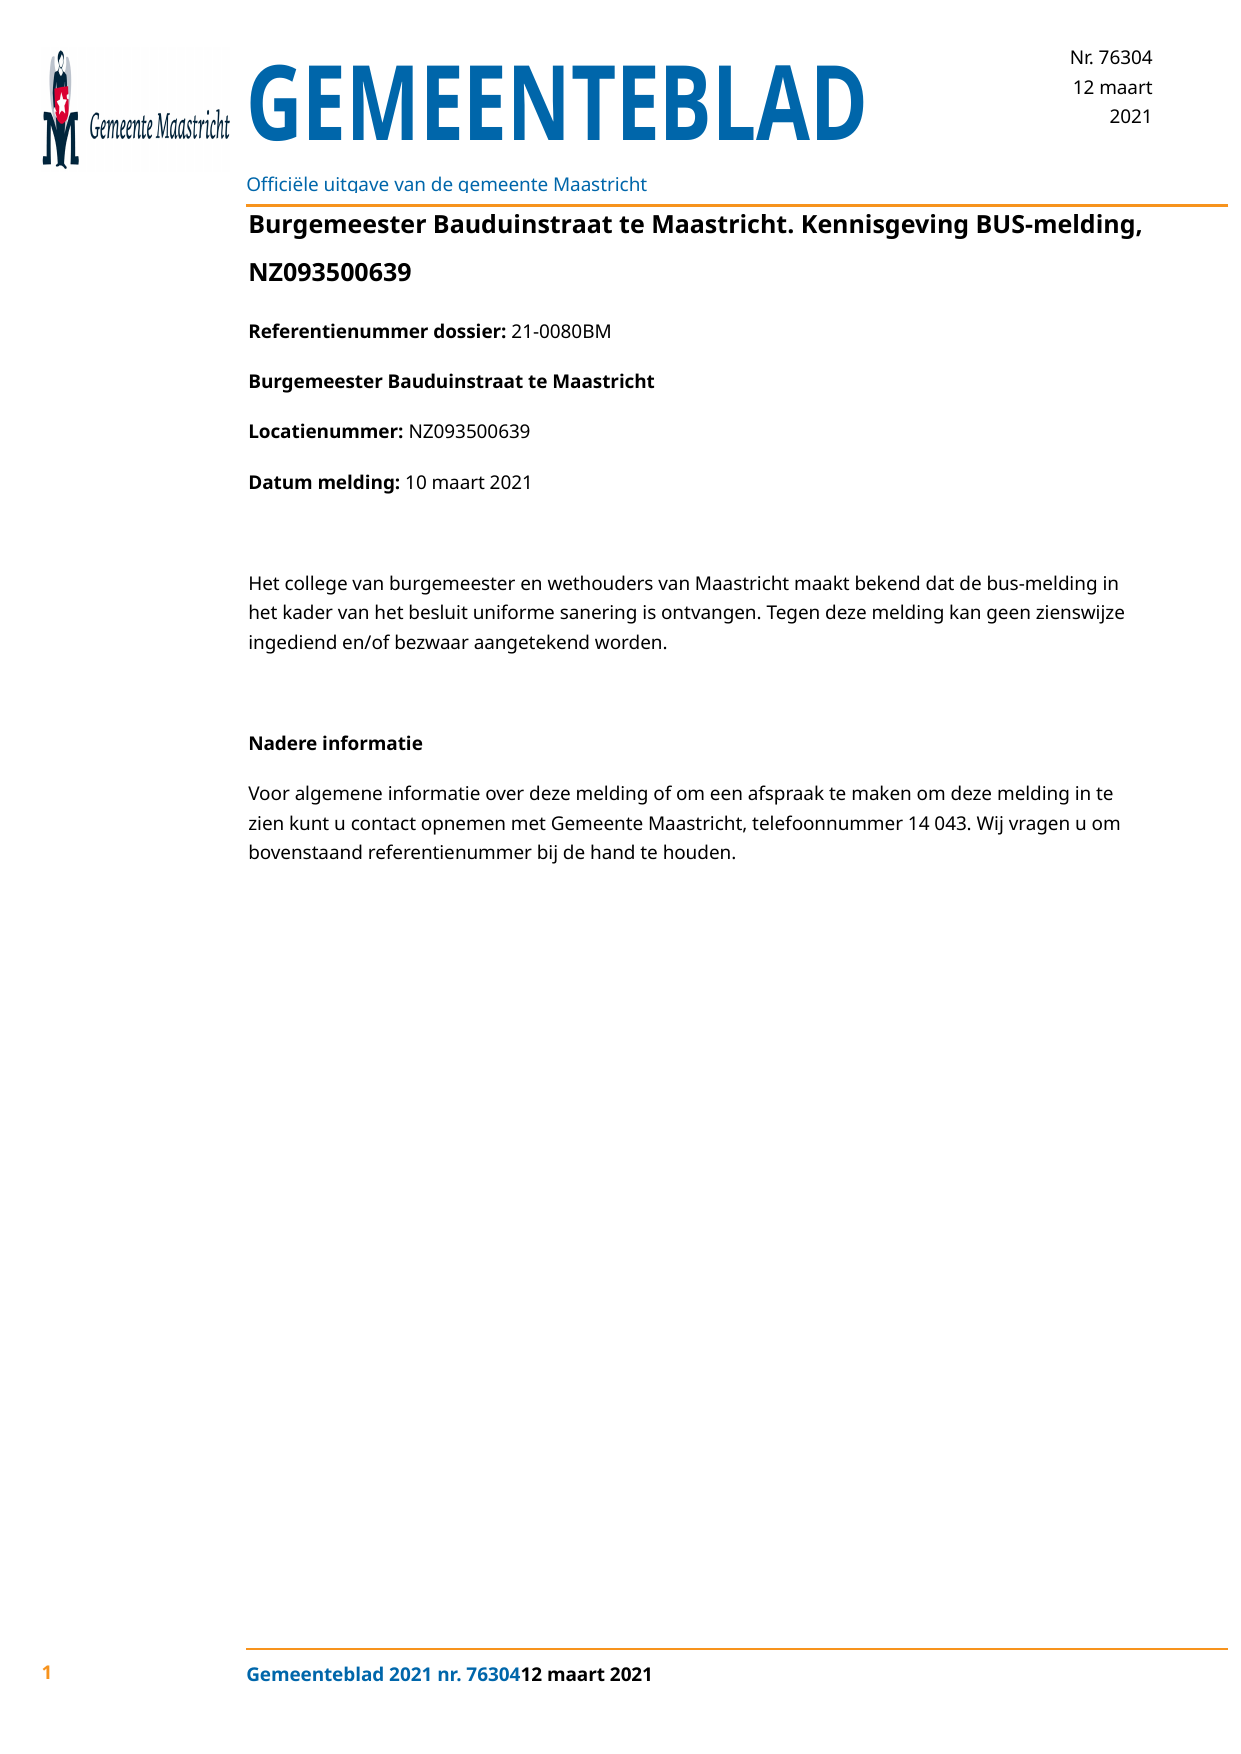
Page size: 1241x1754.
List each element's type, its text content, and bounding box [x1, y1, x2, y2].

text Voor algemene informatie over deze melding of om een afspraak te maken om deze melding in te zien kunt u contact opnemen met Gemeente Maastricht, telefoonnummer 14 043. Wij vragen u om bovenstaand referentienummer bij de hand te houden. [248, 780, 1152, 865]
text Het college van burgemeester en wethouders van Maastricht maakt bekend dat de bus-melding in het kader van het besluit uniforme sanering is ontvangen. Tegen deze melding kan geen zienswijze ingediend en/of bezwaar aangetekend worden. [248, 570, 1152, 655]
text Datum melding: 10 maart 2021 [248, 469, 1152, 495]
text Locatienummer: NZ093500639 [248, 419, 1152, 444]
text Burgemeester Bauduinstraat te Maastricht. Kennisgeving BUS-melding, NZ093500639 [248, 207, 1152, 288]
picture [41, 47, 231, 172]
text Burgemeester Bauduinstraat te Maastricht [248, 368, 1152, 394]
text Referentienummer dossier: 21-0080BM [248, 318, 1152, 344]
text Nadere informatie [248, 730, 1152, 756]
